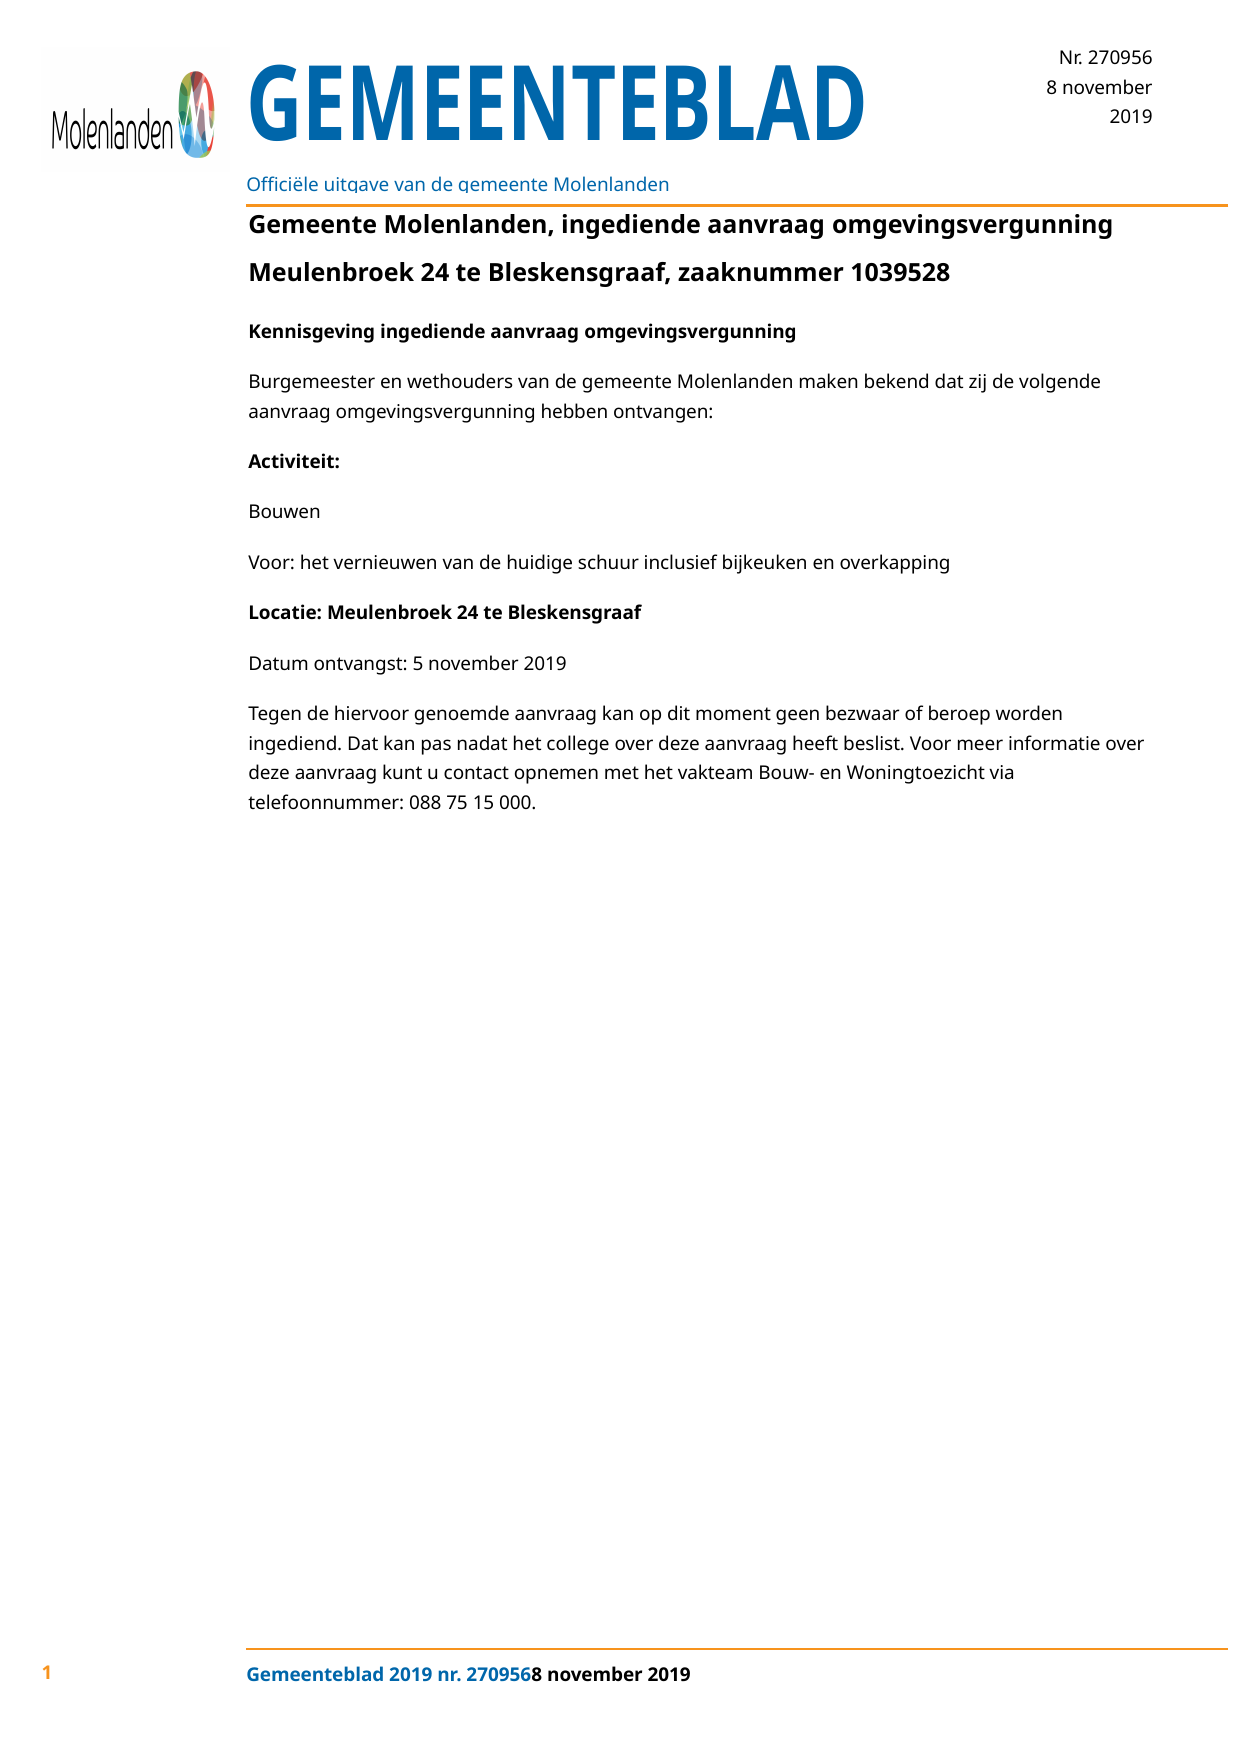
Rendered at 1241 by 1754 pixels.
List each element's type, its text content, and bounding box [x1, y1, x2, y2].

text Gemeente Molenlanden, ingediende aanvraag omgevingsvergunning Meulenbroek 24 te Bleskensgraaf, zaaknummer 1039528 [248, 207, 1152, 288]
text Locatie: Meulenbroek 24 te Bleskensgraaf [248, 599, 1152, 625]
text Burgemeester en wethouders van de gemeente Molenlanden maken bekend dat zij de volgende aanvraag omgevingsvergunning hebben ontvangen: [248, 368, 1152, 424]
text Activiteit: [248, 448, 1152, 474]
text Datum ontvangst: 5 november 2019 [248, 650, 1152, 676]
text Bouwen [248, 499, 1152, 524]
text Voor: het vernieuwen van de huidige schuur inclusief bijkeuken en overkapping [248, 549, 1152, 575]
picture [41, 47, 231, 172]
text Kennisgeving ingediende aanvraag omgevingsvergunning [248, 318, 1152, 344]
text Tegen de hiervoor genoemde aanvraag kan op dit moment geen bezwaar of beroep worden ingediend. Dat kan pas nadat het college over deze aanvraag heeft beslist. Voor meer informatie over deze aanvraag kunt u contact opnemen met het vakteam Bouw- en Woningtoezicht via telefoonnummer: 088 75 15 000. [248, 700, 1152, 815]
